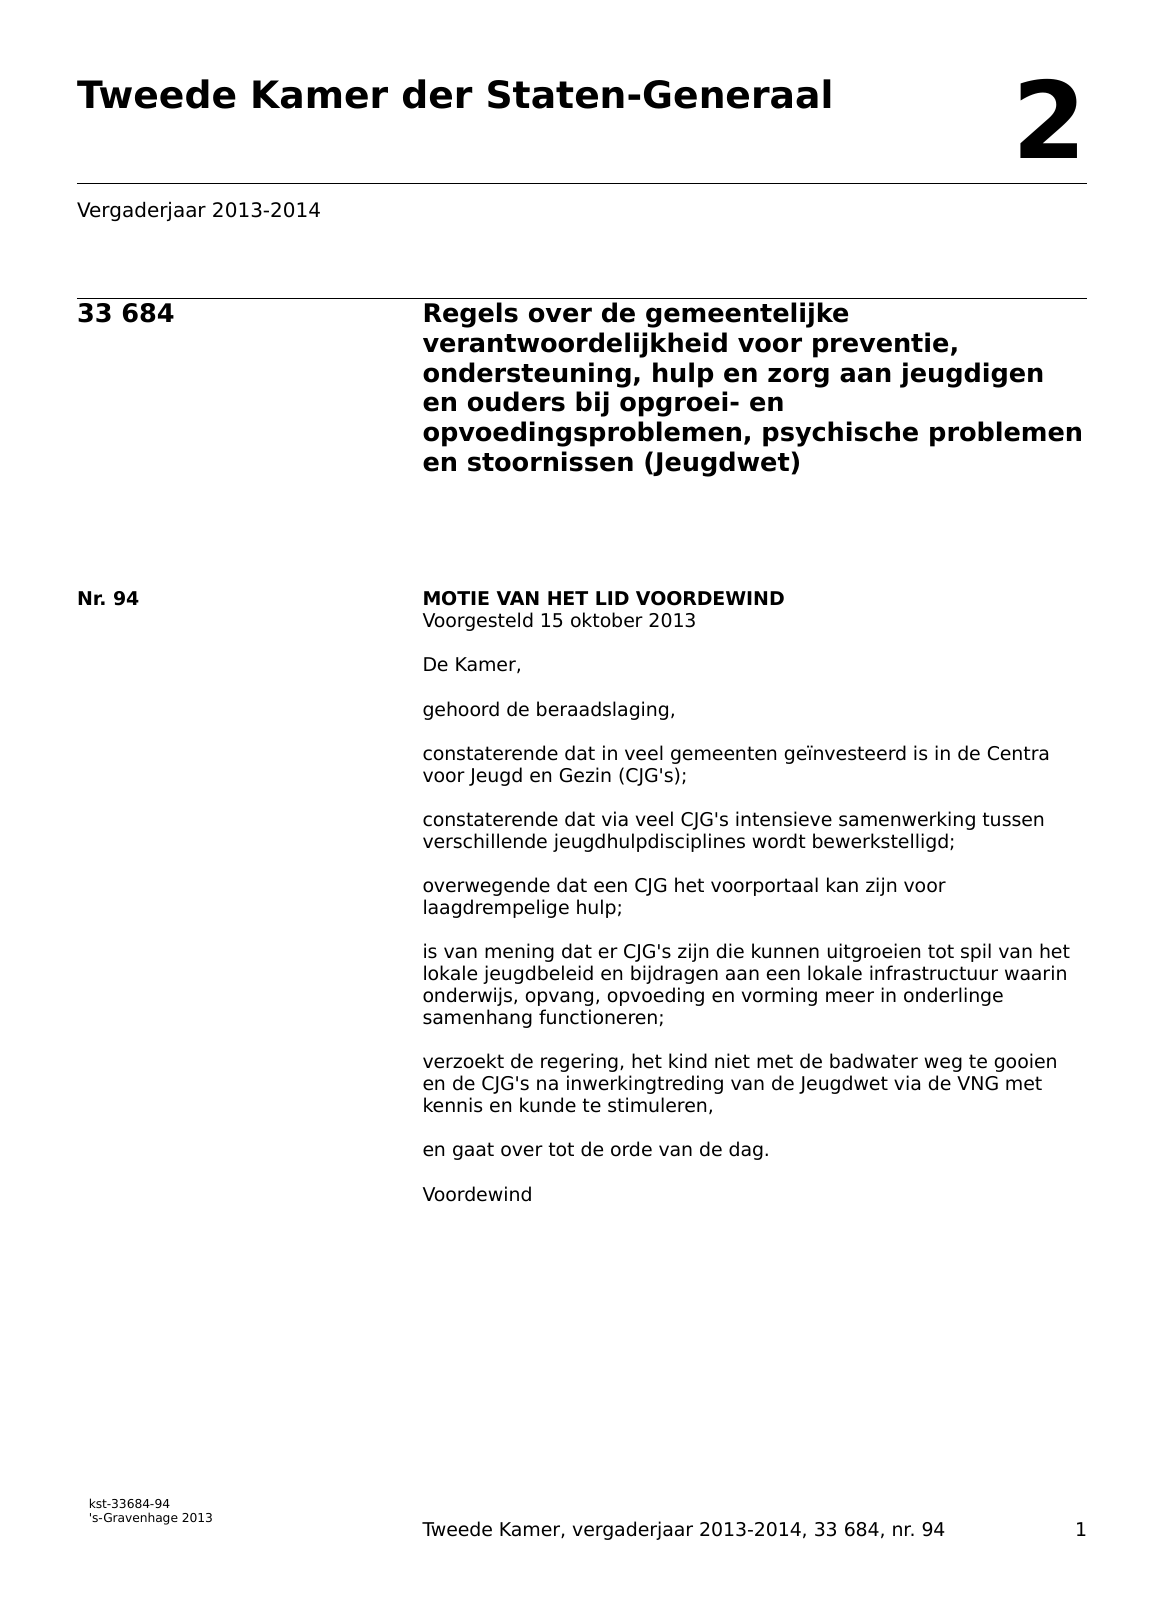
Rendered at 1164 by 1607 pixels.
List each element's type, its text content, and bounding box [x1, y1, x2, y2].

text en gaat over tot de orde van de dag. [422, 1139, 1087, 1161]
text constaterende dat in veel gemeenten geïnvesteerd is in de Centra voor Jeugd en Gezin (CJG's); [422, 743, 1087, 787]
text overwegende dat een CJG het voorportaal kan zijn voor laagdrempelige hulp; [422, 875, 1087, 919]
subtitle Nr. 94 MOTIE VAN HET LID VOORDEWIND [77, 588, 1087, 610]
table_header Tweede Kamer der Staten-Generaal [77, 59, 886, 183]
text verzoekt de regering, het kind niet met de badwater weg te gooien en de CJG's na inwerkingtreding van de Jeugdwet via de VNG met kennis en kunde te stimuleren, [422, 1051, 1087, 1117]
text Voorgesteld 15 oktober 2013 [422, 610, 1087, 632]
table_cell Vergaderjaar 2013-2014 [77, 184, 1087, 298]
subtitle 33 684 Regels over de gemeentelijke verantwoordelijkheid voor preventie, ondersteuning, hulp en zorg aan jeugdigen en ouders bij opgroei- en opvoedingsproblemen, psychische problemen en stoornissen (Jeugdwet) [77, 299, 1087, 477]
text Voordewind [422, 1183, 1087, 1205]
text De Kamer, [422, 654, 1087, 676]
text constaterende dat via veel CJG's intensieve samenwerking tussen verschillende jeugdhulpdisciplines wordt bewerkstelligd; [422, 809, 1087, 853]
text 's-Gravenhage 2013 [88, 1511, 323, 1525]
text is van mening dat er CJG's zijn die kunnen uitgroeien tot spil van het lokale jeugdbeleid en bijdragen aan een lokale infrastructuur waarin onderwijs, opvang, opvoeding en vorming meer in onderlinge samenhang functioneren; [422, 941, 1087, 1029]
table_header 2 [886, 59, 1087, 183]
text kst-33684-94 [88, 1497, 323, 1511]
text gehoord de beraadslaging, [422, 698, 1087, 720]
